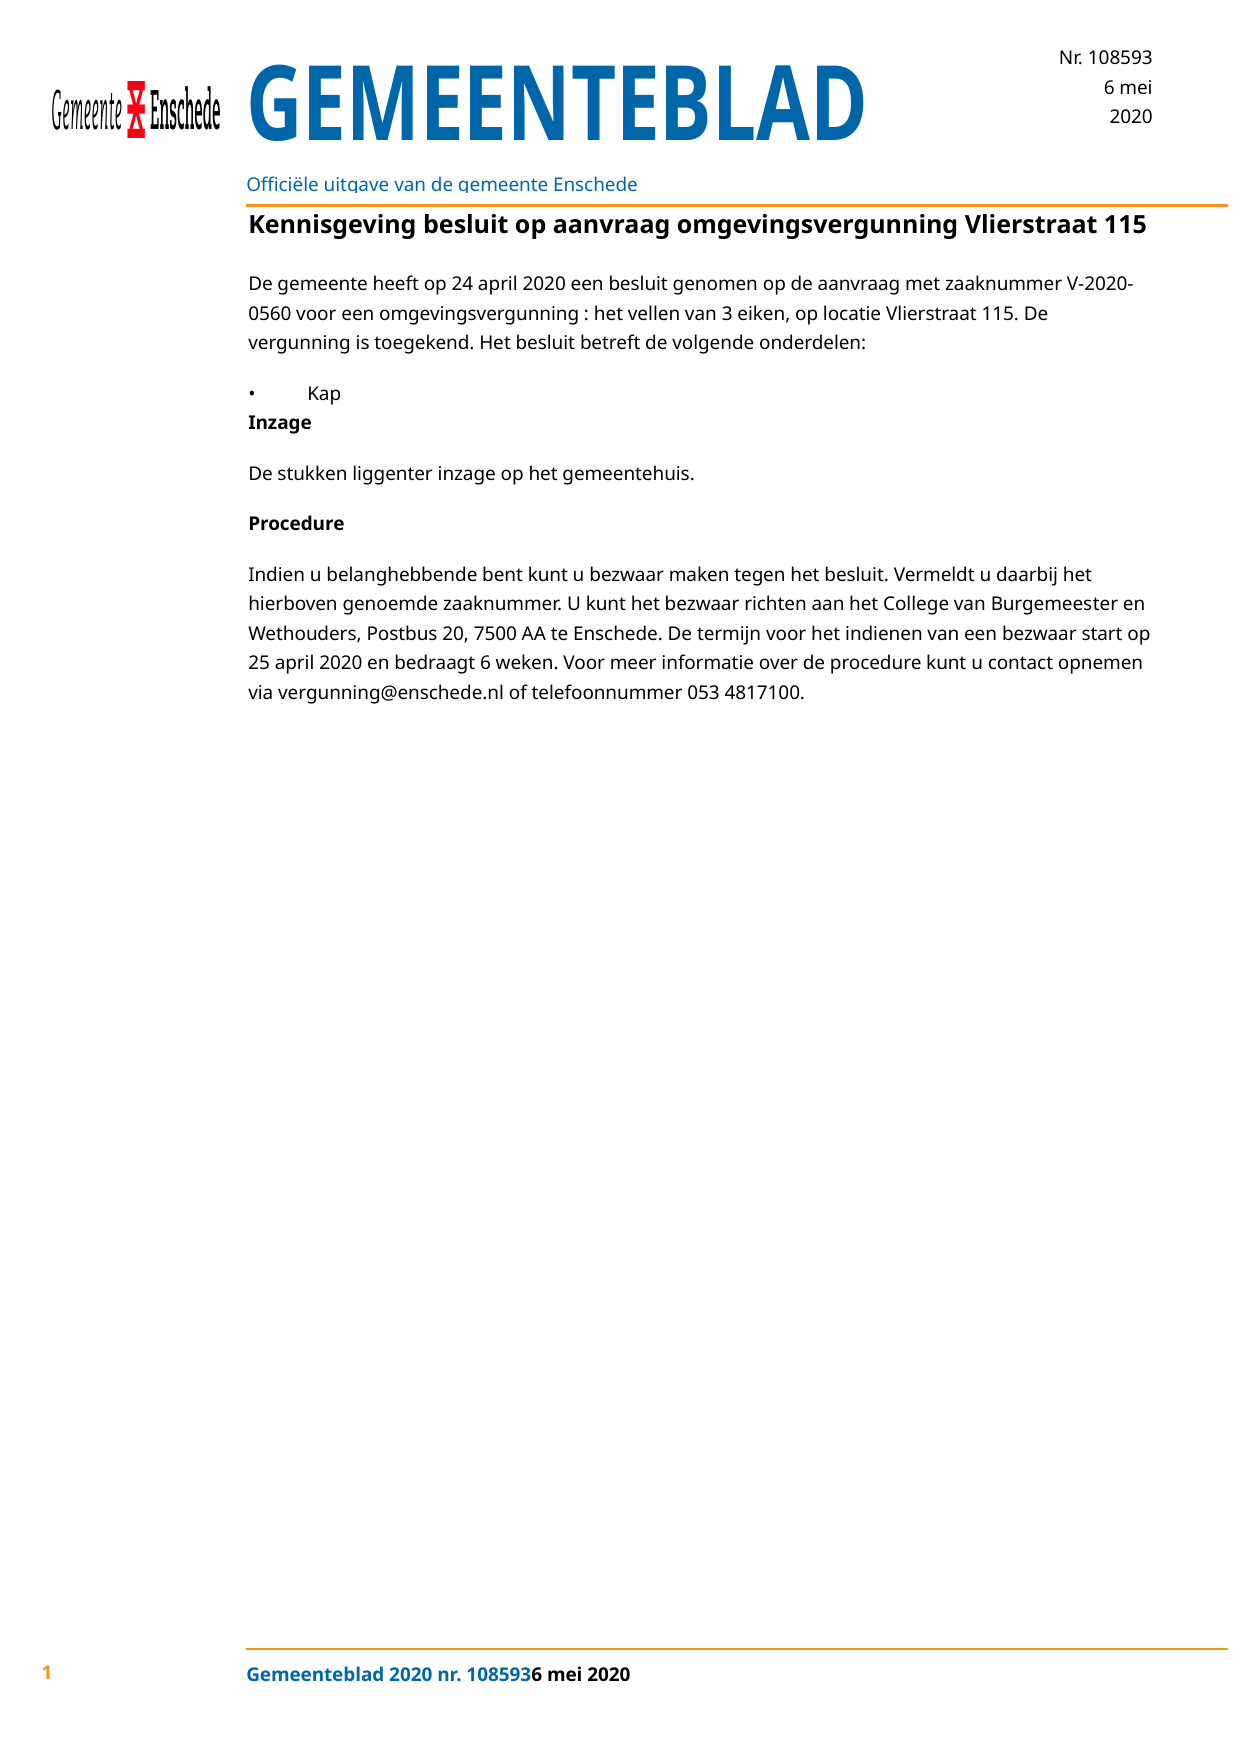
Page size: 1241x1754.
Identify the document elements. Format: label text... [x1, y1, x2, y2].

text De gemeente heeft op 24 april 2020 een besluit genomen op de aanvraag met zaaknummer V-2020-0560 voor een omgevingsvergunning : het vellen van 3 eiken, op locatie Vlierstraat 115. De vergunning is toegekend. Het besluit betreft de volgende onderdelen: [248, 270, 1152, 355]
text Indien u belanghebbende bent kunt u bezwaar maken tegen het besluit. Vermeldt u daarbij het hierboven genoemde zaaknummer. U kunt het bezwaar richten aan het College van Burgemees­ter en Wethouders, Postbus 20, 7500 AA te Enschede. De termijn voor het indienen van een bezwaar start op 25 april 2020 en bedraagt 6 weken. Voor meer informatie over de procedure kunt u contact opnemen via vergunning@enschede.nl of telefoonnummer 053 4817100. [248, 561, 1152, 705]
text Inzage [248, 409, 1152, 435]
text Kennisgeving besluit op aanvraag omgevingsvergunning Vlierstraat 115 [248, 207, 1152, 241]
text Procedure [248, 510, 1152, 536]
text De stukken liggenter inzage op het gemeentehuis. [248, 460, 1152, 486]
list Kap [248, 380, 1152, 406]
picture [41, 47, 231, 172]
